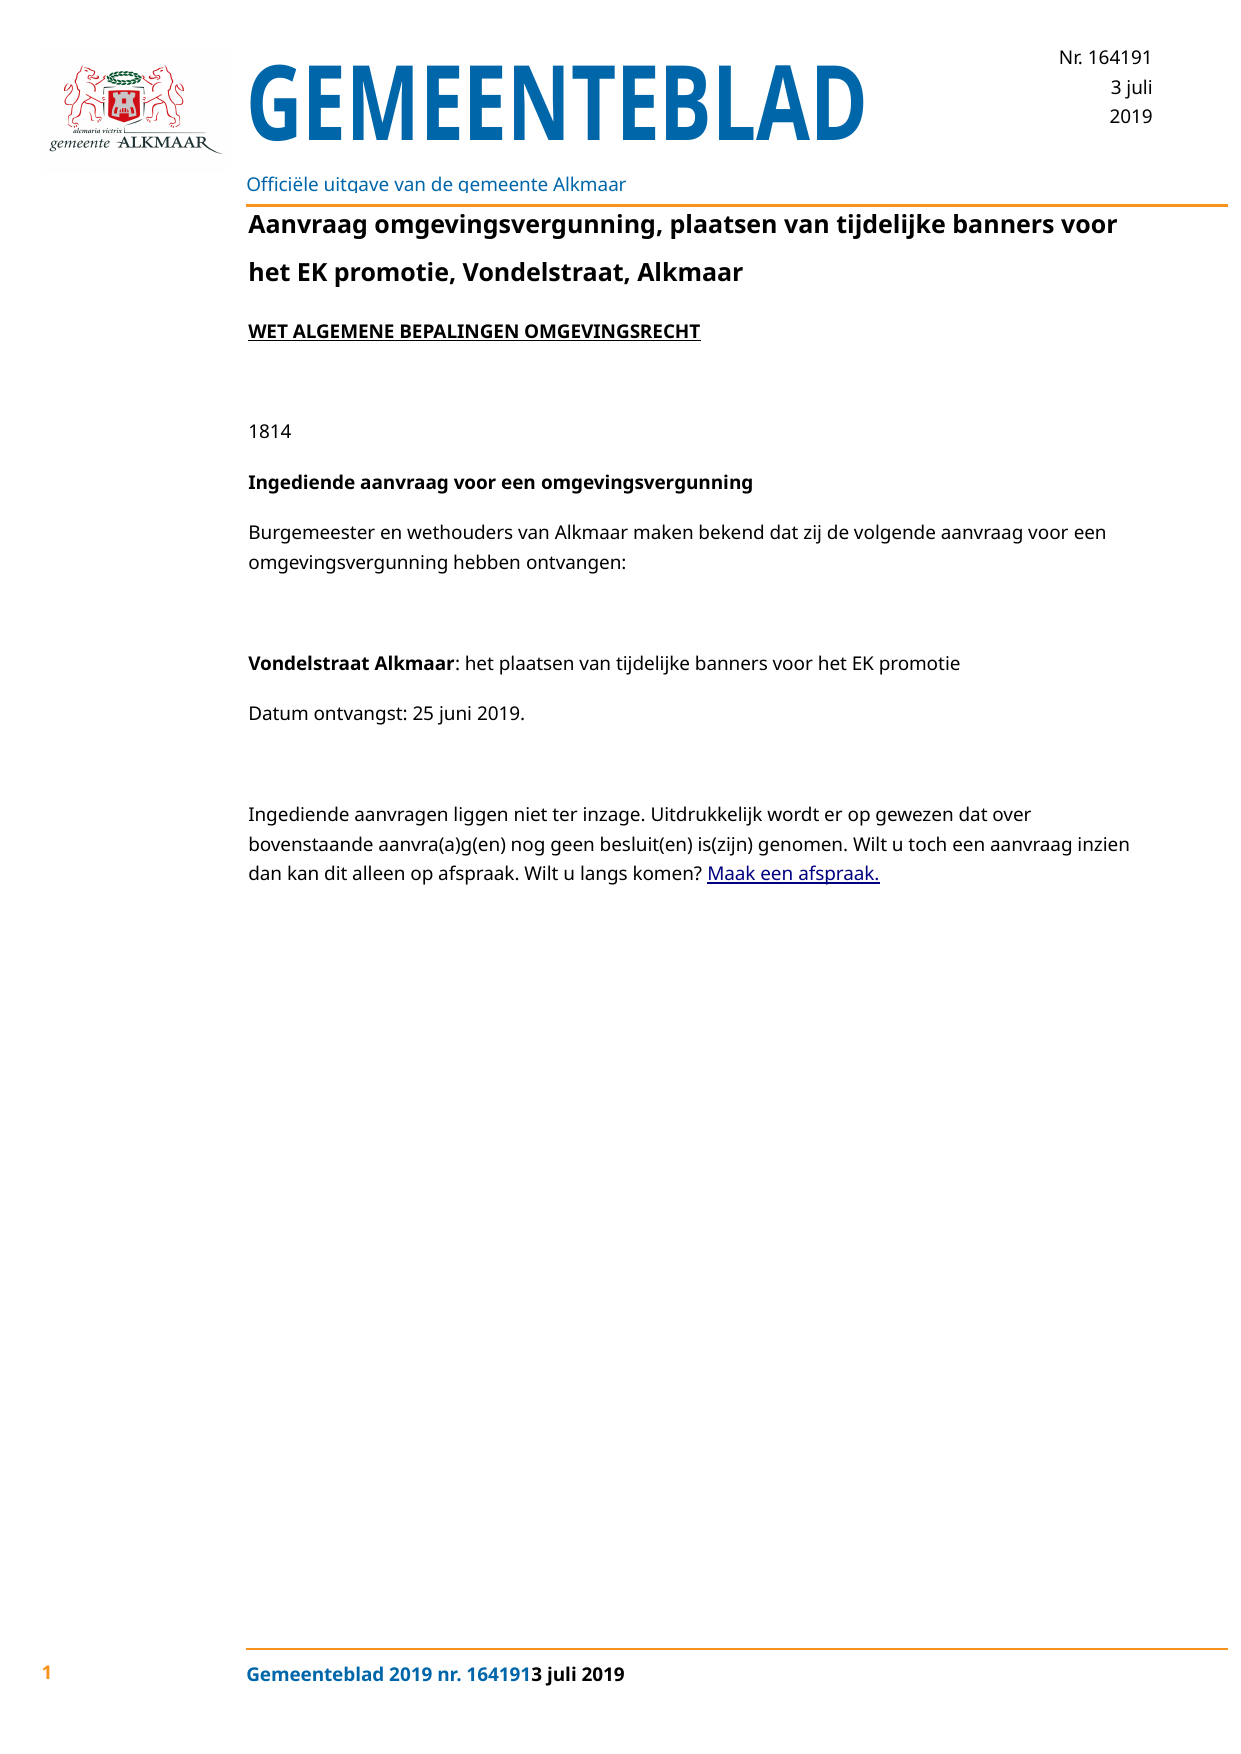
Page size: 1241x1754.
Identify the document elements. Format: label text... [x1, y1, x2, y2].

text WET ALGEMENE BEPALINGEN OMGEVINGSRECHT [248, 318, 1152, 344]
text 1814 [248, 419, 1152, 444]
text Vondelstraat Alkmaar: het plaatsen van tijdelijke banners voor het EK promotie [248, 650, 1152, 676]
picture [41, 47, 231, 172]
text Burgemeester en wethouders van Alkmaar maken bekend dat zij de volgende aanvraag voor een omgevingsvergunning hebben ontvangen: [248, 519, 1152, 575]
text Datum ontvangst: 25 juni 2019. [248, 700, 1152, 726]
text Ingediende aanvraag voor een omgevingsvergunning [248, 469, 1152, 495]
text Ingediende aanvragen liggen niet ter inzage. Uitdrukkelijk wordt er op gewezen dat over bovenstaande aanvra(a)g(en) nog geen besluit(en) is(zijn) genomen. Wilt u toch een aanvraag inzien dan kan dit alleen op afspraak. Wilt u langs komen? Maak een afspraak. [248, 801, 1152, 886]
text Aanvraag omgevingsvergunning, plaatsen van tijdelijke banners voor het EK promotie, Vondelstraat, Alkmaar [248, 207, 1152, 288]
